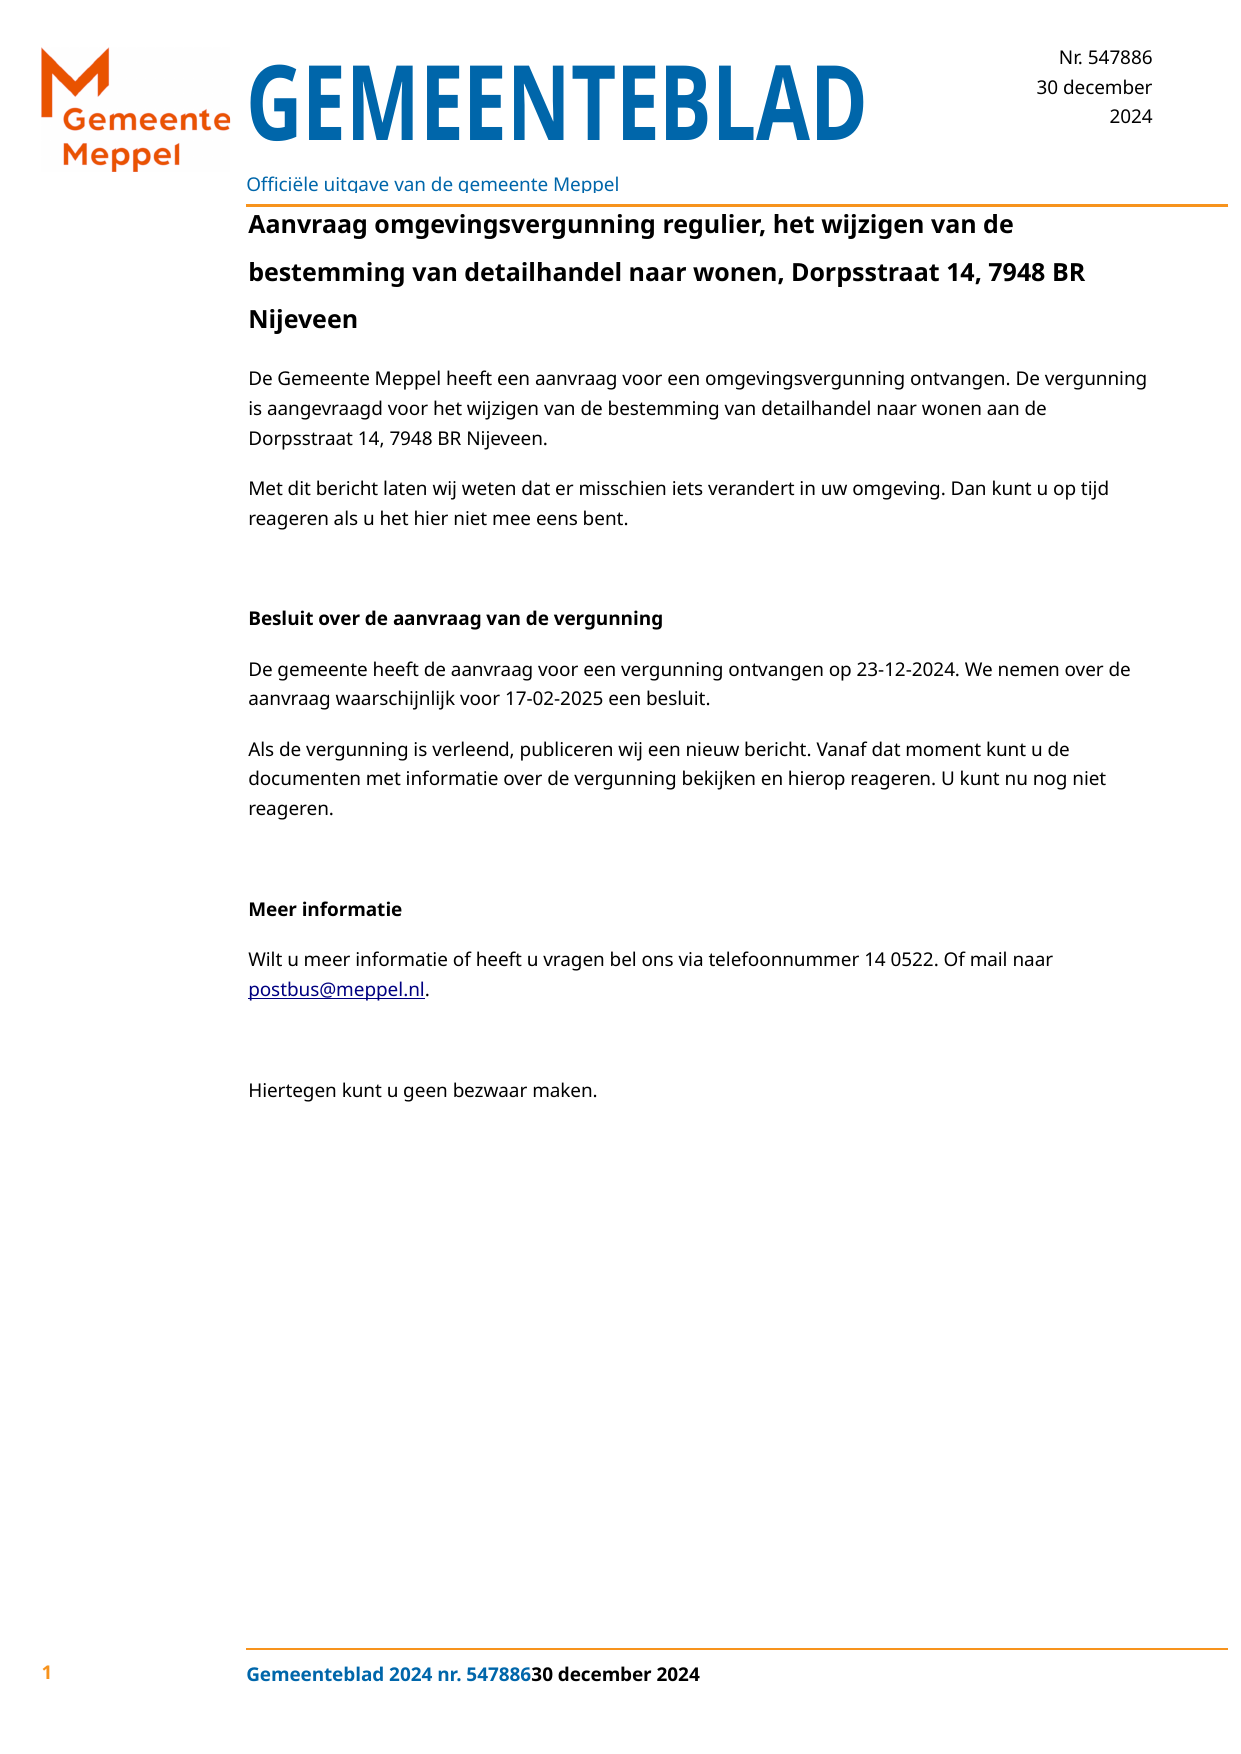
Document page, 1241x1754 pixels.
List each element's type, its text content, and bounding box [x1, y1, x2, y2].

text Hiertegen kunt u geen bezwaar maken. [248, 1077, 1152, 1102]
text Besluit over de aanvraag van de vergunning [248, 606, 1152, 631]
text Meer informatie [248, 896, 1152, 922]
text Met dit bericht laten wij weten dat er misschien iets verandert in uw omgeving. Dan kunt u op tijd reageren als u het hier niet mee eens bent. [248, 475, 1152, 530]
text Aanvraag omgevingsvergunning regulier, het wijzigen van de bestemming van detailhandel naar wonen, Dorpsstraat 14, 7948 BR Nijeveen [248, 207, 1152, 336]
picture [41, 47, 231, 172]
text De Gemeente Meppel heeft een aanvraag voor een omgevingsvergunning ontvangen. De vergunning is aangevraagd voor het wijzigen van de bestemming van detailhandel naar wonen aan de Dorpsstraat 14, 7948 BR Nijeveen. [248, 366, 1152, 450]
text Wilt u meer informatie of heeft u vragen bel ons via telefoonnummer 14 0522. Of mail naar postbus@meppel.nl. [248, 946, 1152, 1002]
text Als de vergunning is verleend, publiceren wij een nieuw bericht. Vanaf dat moment kunt u de documenten met informatie over de vergunning bekijken en hierop reageren. U kunt nu nog niet reageren. [248, 736, 1152, 821]
text De gemeente heeft de aanvraag voor een vergunning ontvangen op 23-12-2024. We nemen over de aanvraag waarschijnlijk voor 17-02-2025 een besluit. [248, 656, 1152, 711]
